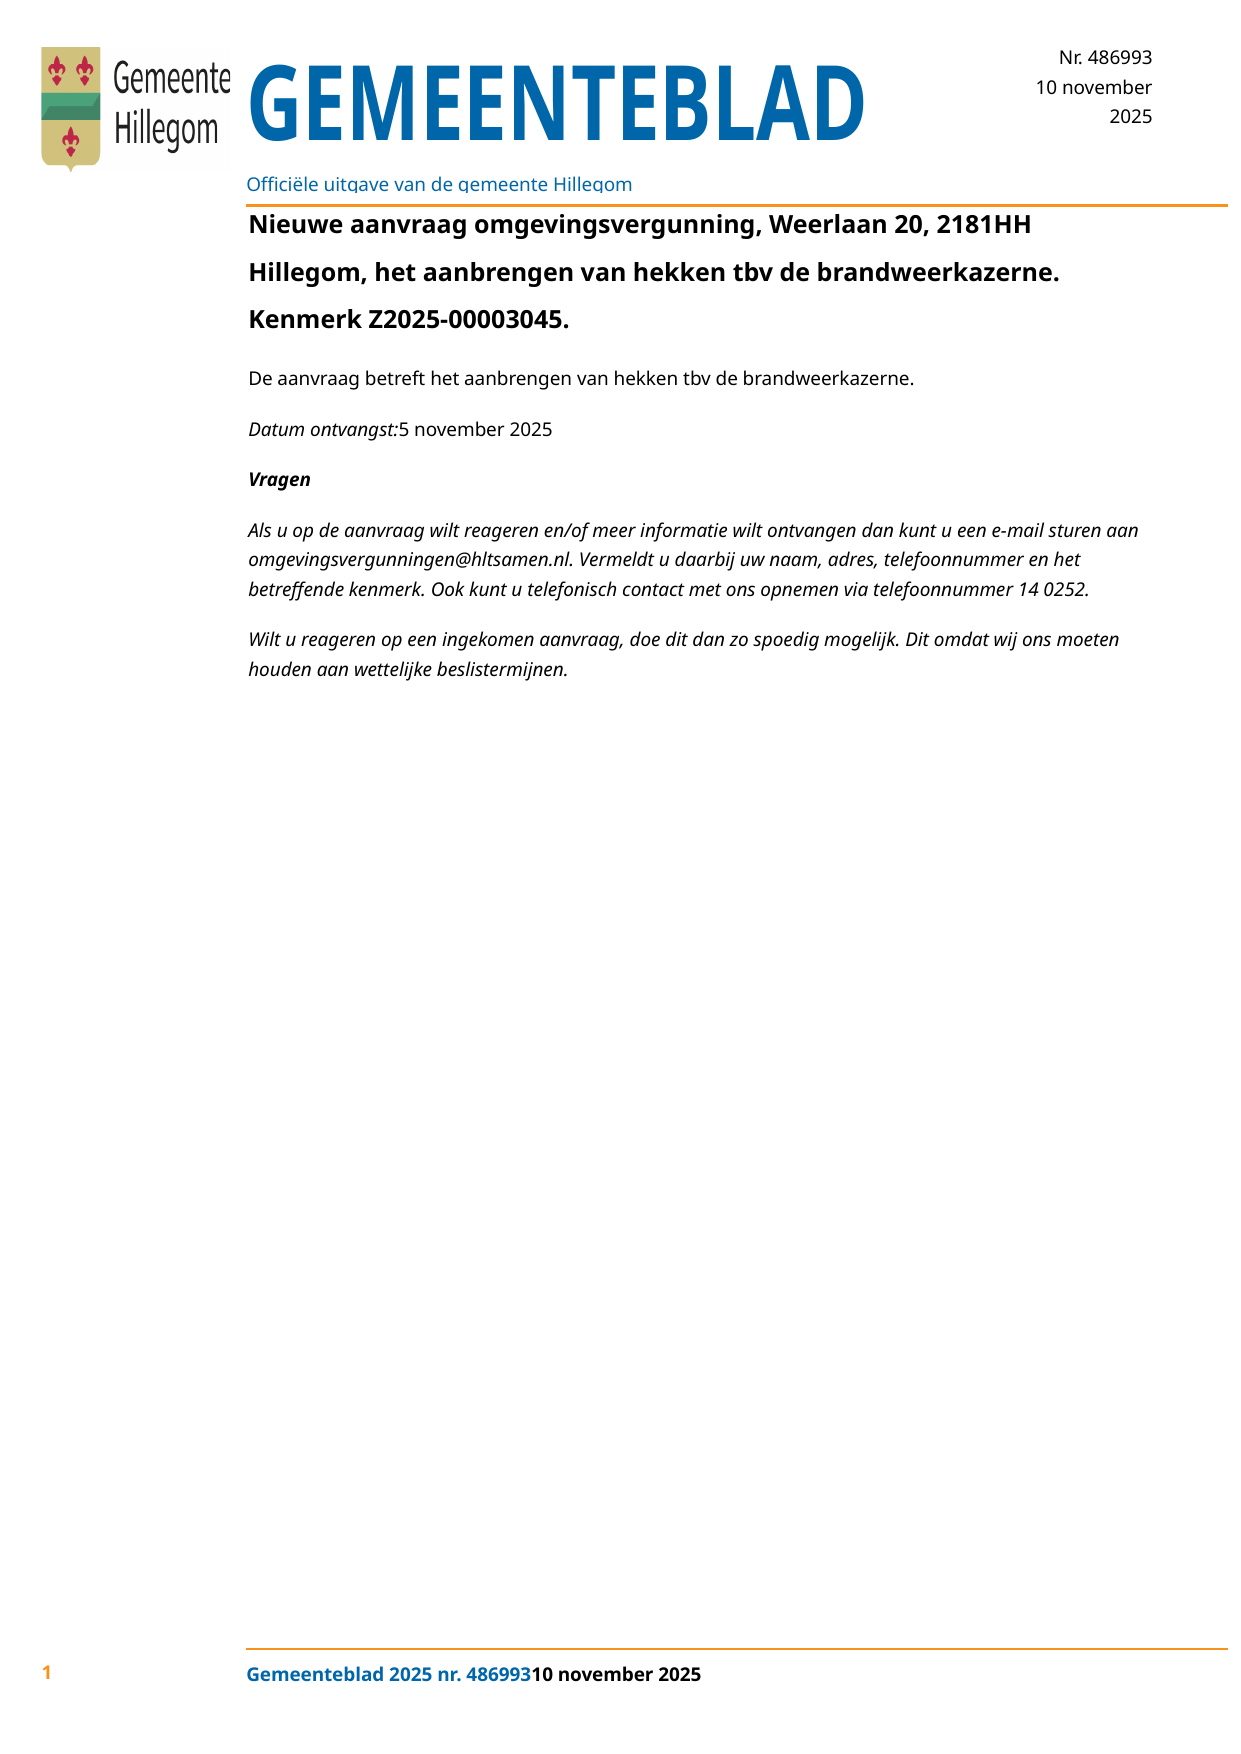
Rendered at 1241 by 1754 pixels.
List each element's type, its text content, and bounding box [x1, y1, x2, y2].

text Als u op de aanvraag wilt reageren en/of meer informatie wilt ontvangen dan kunt u een e-mail sturen aan omgevingsvergunningen@hltsamen.nl. Vermeldt u daarbij uw naam, adres, telefoonnummer en het betreffende kenmerk. Ook kunt u telefonisch contact met ons opnemen via telefoonnummer 14 0252. [248, 517, 1152, 602]
text Vragen [248, 466, 1152, 492]
text Datum ontvangst:5 november 2025 [248, 416, 1152, 442]
text De aanvraag betreft het aanbrengen van hekken tbv de brandweerkazerne. [248, 366, 1152, 391]
text Wilt u reageren op een ingekomen aanvraag, doe dit dan zo spoedig mogelijk. Dit omdat wij ons moeten houden aan wettelijke beslistermijnen. [248, 626, 1152, 682]
text Nieuwe aanvraag omgevingsvergunning, Weerlaan 20, 2181HH Hillegom, het aanbrengen van hekken tbv de brandweerkazerne. Kenmerk Z2025-00003045. [248, 207, 1152, 336]
picture [41, 47, 231, 172]
